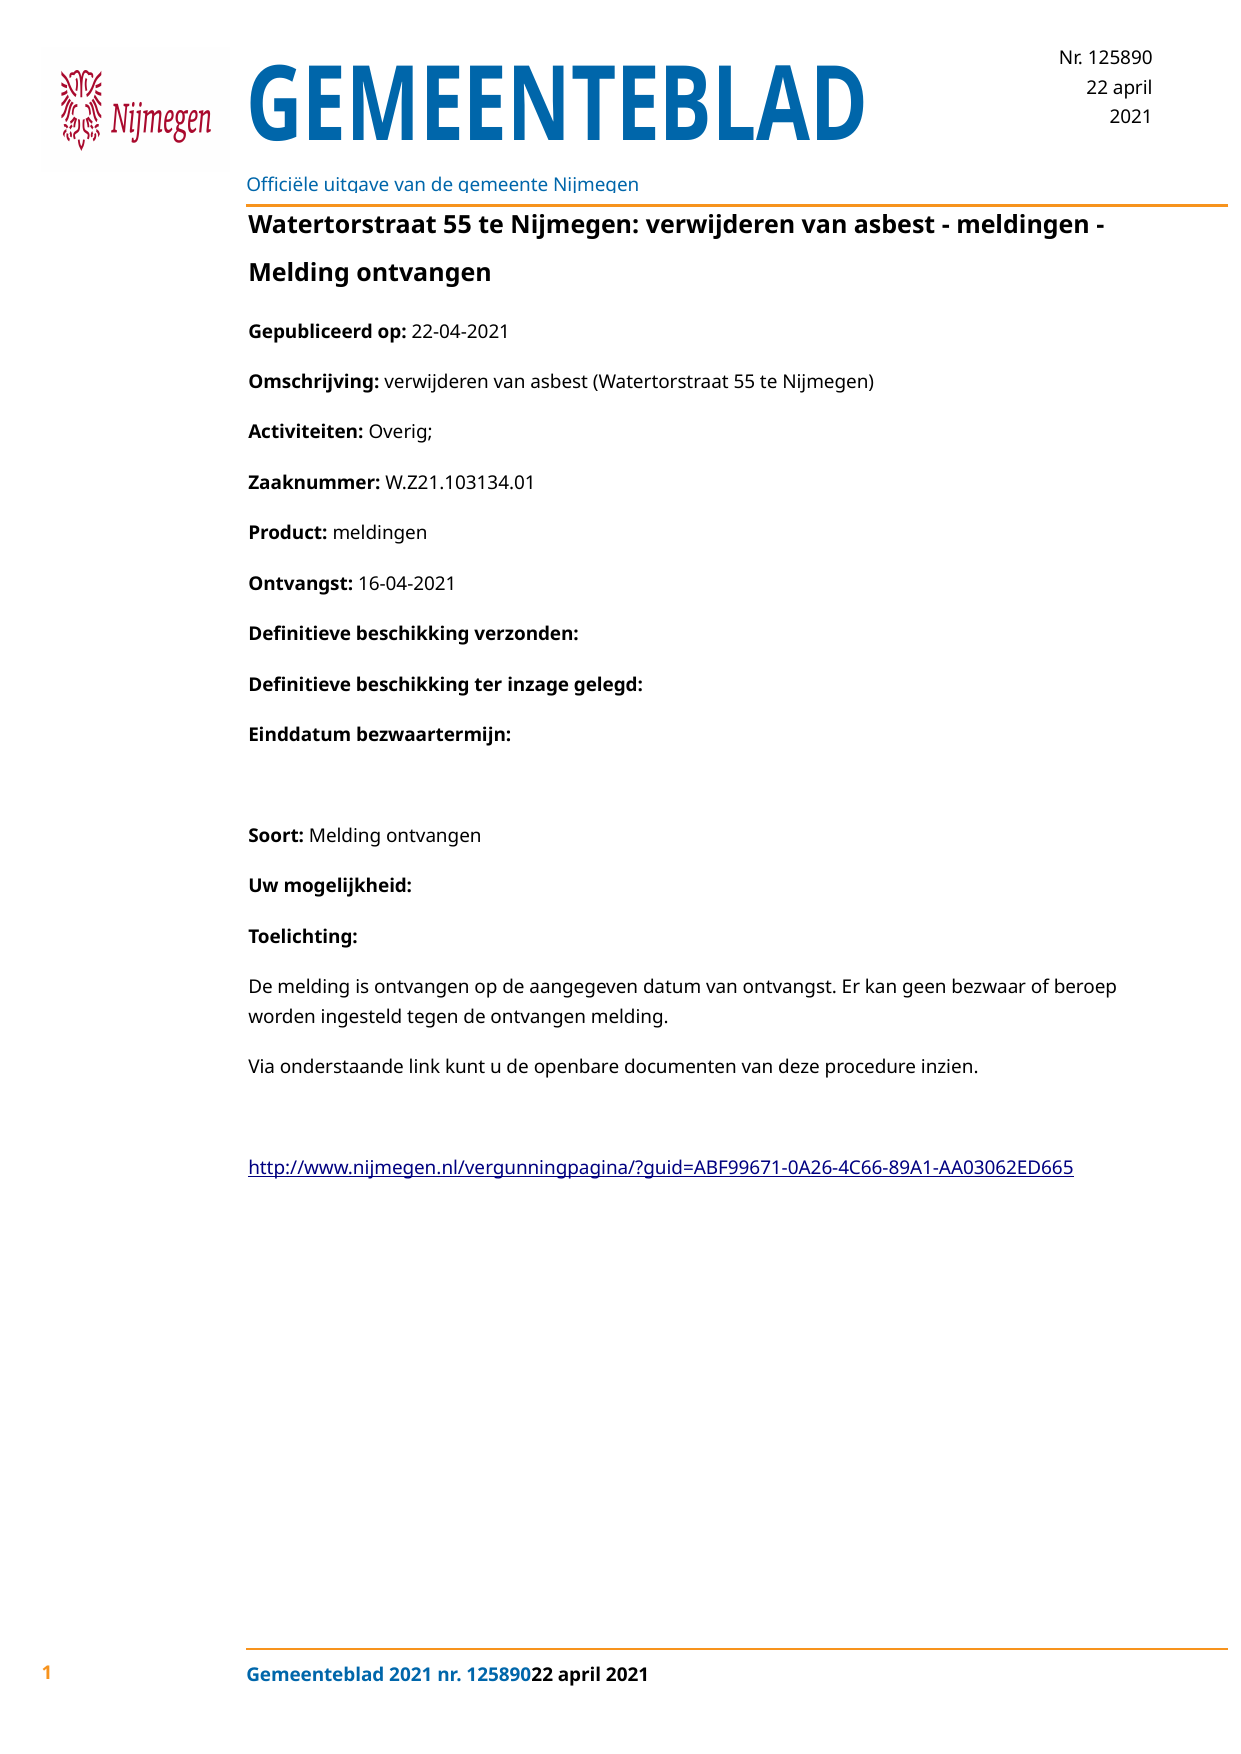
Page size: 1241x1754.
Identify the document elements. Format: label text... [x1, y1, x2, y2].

text Gepubliceerd op: 22-04-2021 [248, 318, 1152, 344]
text De melding is ontvangen op de aangegeven datum van ontvangst. Er kan geen bezwaar of beroep worden ingesteld tegen de ontvangen melding. [248, 973, 1152, 1029]
text Definitieve beschikking ter inzage gelegd: [248, 671, 1152, 697]
text Ontvangst: 16-04-2021 [248, 570, 1152, 596]
text http://www.nijmegen.nl/vergunningpagina/?guid=ABF99671-0A26-4C66-89A1-AA03062ED665 [248, 1154, 1152, 1180]
text Zaaknummer: W.Z21.103134.01 [248, 469, 1152, 495]
text Product: meldingen [248, 519, 1152, 545]
text Soort: Melding ontvangen [248, 822, 1152, 848]
text Via onderstaande link kunt u de openbare documenten van deze procedure inzien. [248, 1053, 1152, 1079]
picture [41, 47, 231, 172]
text Toelichting: [248, 923, 1152, 949]
text Einddatum bezwaartermijn: [248, 721, 1152, 747]
text Definitieve beschikking verzonden: [248, 620, 1152, 646]
text Uw mogelijkheid: [248, 872, 1152, 898]
text Watertorstraat 55 te Nijmegen: verwijderen van asbest - meldingen - Melding ontvangen [248, 207, 1152, 288]
text Omschrijving: verwijderen van asbest (Watertorstraat 55 te Nijmegen) [248, 368, 1152, 394]
text Activiteiten: Overig; [248, 419, 1152, 444]
